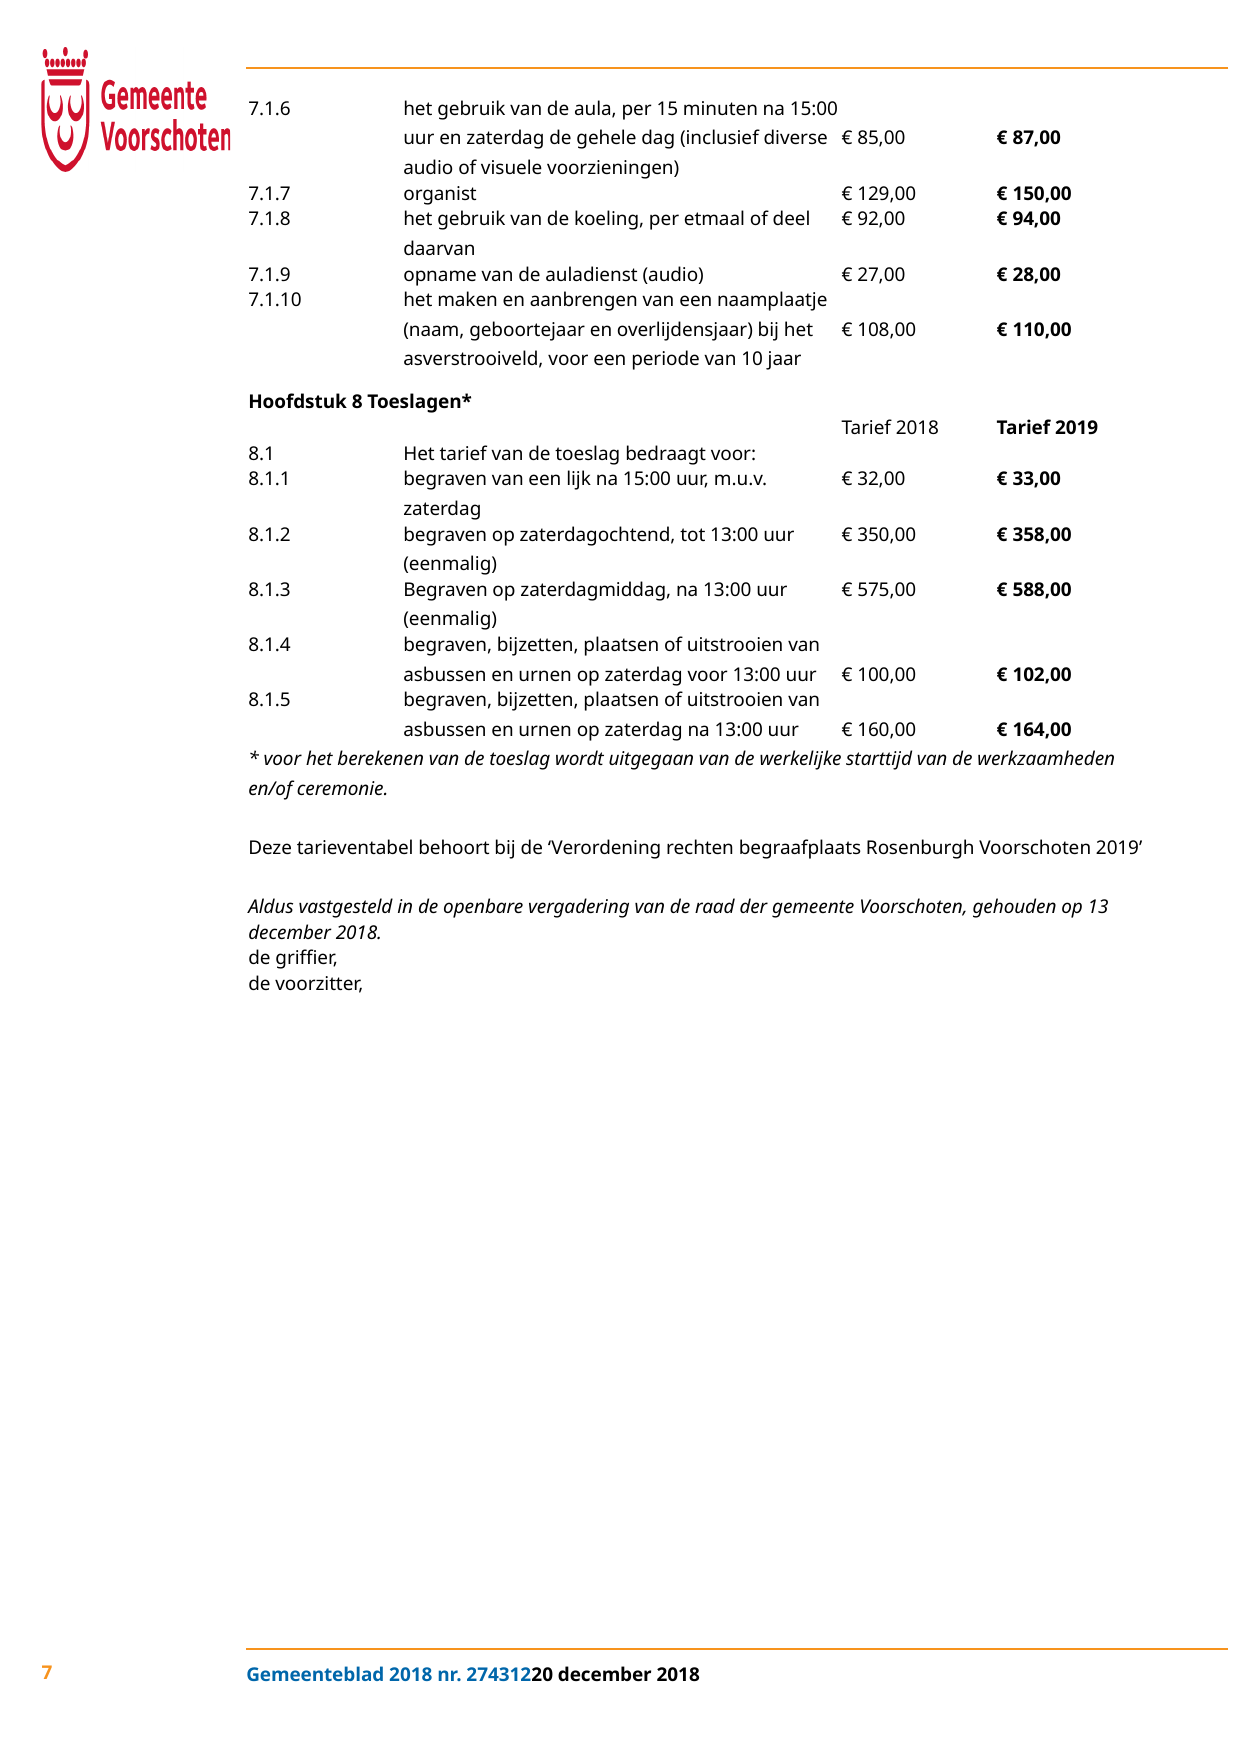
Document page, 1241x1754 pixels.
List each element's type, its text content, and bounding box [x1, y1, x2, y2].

table_cell € 92,00 [841, 205, 996, 261]
table_cell € 100,00 [841, 631, 996, 687]
table_cell € 108,00 [841, 286, 996, 371]
table_cell het gebruik van de aula, per 15 minuten na 15:00 uur en zaterdag de gehele dag (inclusief diverse audio of visuele voorzieningen) [403, 95, 841, 180]
table_cell 8.1.2 [248, 521, 403, 576]
text de griffier, [248, 944, 1152, 970]
table_cell organist [403, 180, 841, 205]
table_cell € 164,00 [996, 687, 1152, 742]
table_cell € 350,00 [841, 521, 996, 576]
table_cell het maken en aanbrengen van een naamplaatje (naam, geboortejaar en overlijdensjaar) bij het asverstrooiveld, voor een periode van 10 jaar [403, 286, 841, 371]
table_cell € 28,00 [996, 261, 1152, 286]
text de voorzitter, [248, 970, 1152, 996]
text Deze tarieventabel behoort bij de ‘Verordening rechten begraafplaats Rosenburgh Voorschoten 2019’ [248, 834, 1152, 860]
text Hoofdstuk 8 Toeslagen* [248, 388, 1152, 414]
text Aldus vastgesteld in de openbare vergadering van de raad der gemeente Voorschoten, gehouden op 13 december 2018. [248, 893, 1152, 944]
table_cell begraven, bijzetten, plaatsen of uitstrooien van asbussen en urnen op zaterdag na 13:00 uur [403, 687, 841, 742]
table_cell 7.1.10 [248, 286, 403, 371]
table_cell 8.1.1 [248, 465, 403, 521]
table_cell 7.1.8 [248, 205, 403, 261]
text * voor het berekenen van de toeslag wordt uitgegaan van de werkelijke starttijd van de werkzaamheden en/of ceremonie. [248, 745, 1152, 801]
table_cell € 150,00 [996, 180, 1152, 205]
table_cell [841, 440, 996, 465]
table_cell begraven van een lijk na 15:00 uur, m.u.v. zaterdag [403, 465, 841, 521]
table_header [248, 414, 403, 440]
table_cell € 27,00 [841, 261, 996, 286]
table_cell € 575,00 [841, 576, 996, 631]
table_cell € 110,00 [996, 286, 1152, 371]
table_cell 8.1.4 [248, 631, 403, 687]
table_cell € 129,00 [841, 180, 996, 205]
table_header Tarief 2019 [996, 414, 1152, 440]
table_cell Het tarief van de toeslag bedraagt voor: [403, 440, 841, 465]
table_cell € 588,00 [996, 576, 1152, 631]
table_cell Begraven op zaterdagmiddag, na 13:00 uur (eenmalig) [403, 576, 841, 631]
table_cell begraven op zaterdagochtend, tot 13:00 uur (eenmalig) [403, 521, 841, 576]
table_cell € 102,00 [996, 631, 1152, 687]
table_cell € 33,00 [996, 465, 1152, 521]
table_cell begraven, bijzetten, plaatsen of uitstrooien van asbussen en urnen op zaterdag voor 13:00 uur [403, 631, 841, 687]
table_cell € 358,00 [996, 521, 1152, 576]
table_cell € 160,00 [841, 687, 996, 742]
table_cell [996, 440, 1152, 465]
picture [41, 47, 231, 172]
table_cell 7.1.7 [248, 180, 403, 205]
table_cell 8.1 [248, 440, 403, 465]
table_cell 8.1.3 [248, 576, 403, 631]
table_header Tarief 2018 [841, 414, 996, 440]
table_cell 7.1.9 [248, 261, 403, 286]
table_header [403, 414, 841, 440]
table_cell opname van de auladienst (audio) [403, 261, 841, 286]
table_cell € 87,00 [996, 95, 1152, 180]
table_cell € 94,00 [996, 205, 1152, 261]
table_cell het gebruik van de koeling, per etmaal of deel daarvan [403, 205, 841, 261]
table_cell € 85,00 [841, 95, 996, 180]
table_cell 8.1.5 [248, 687, 403, 742]
table_cell € 32,00 [841, 465, 996, 521]
table_cell 7.1.6 [248, 95, 403, 180]
